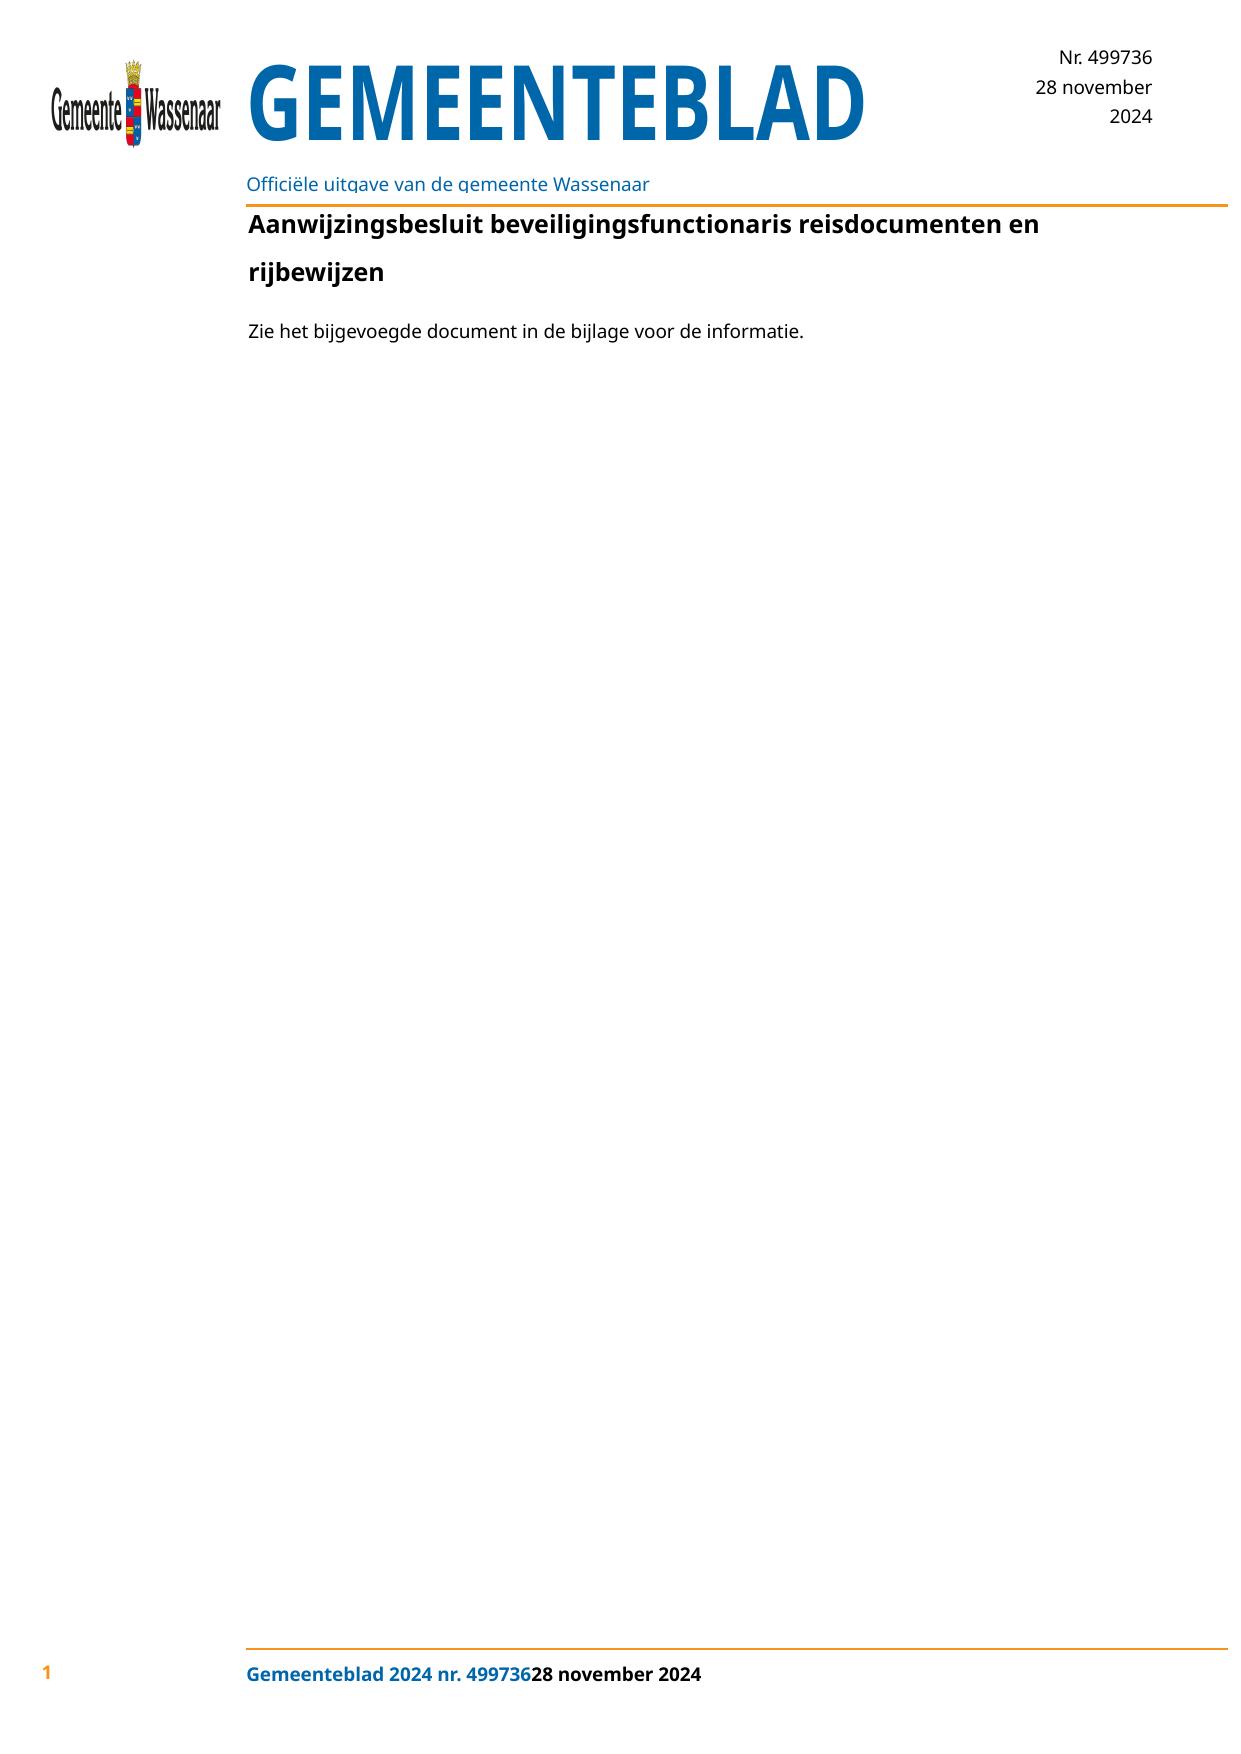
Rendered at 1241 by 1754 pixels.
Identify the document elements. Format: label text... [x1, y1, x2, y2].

text Aanwijzingsbesluit beveiligingsfunctionaris reisdocumenten en rijbewijzen [248, 207, 1152, 288]
text Zie het bijgevoegde document in de bijlage voor de informatie. [248, 318, 1152, 344]
picture [41, 47, 231, 172]
